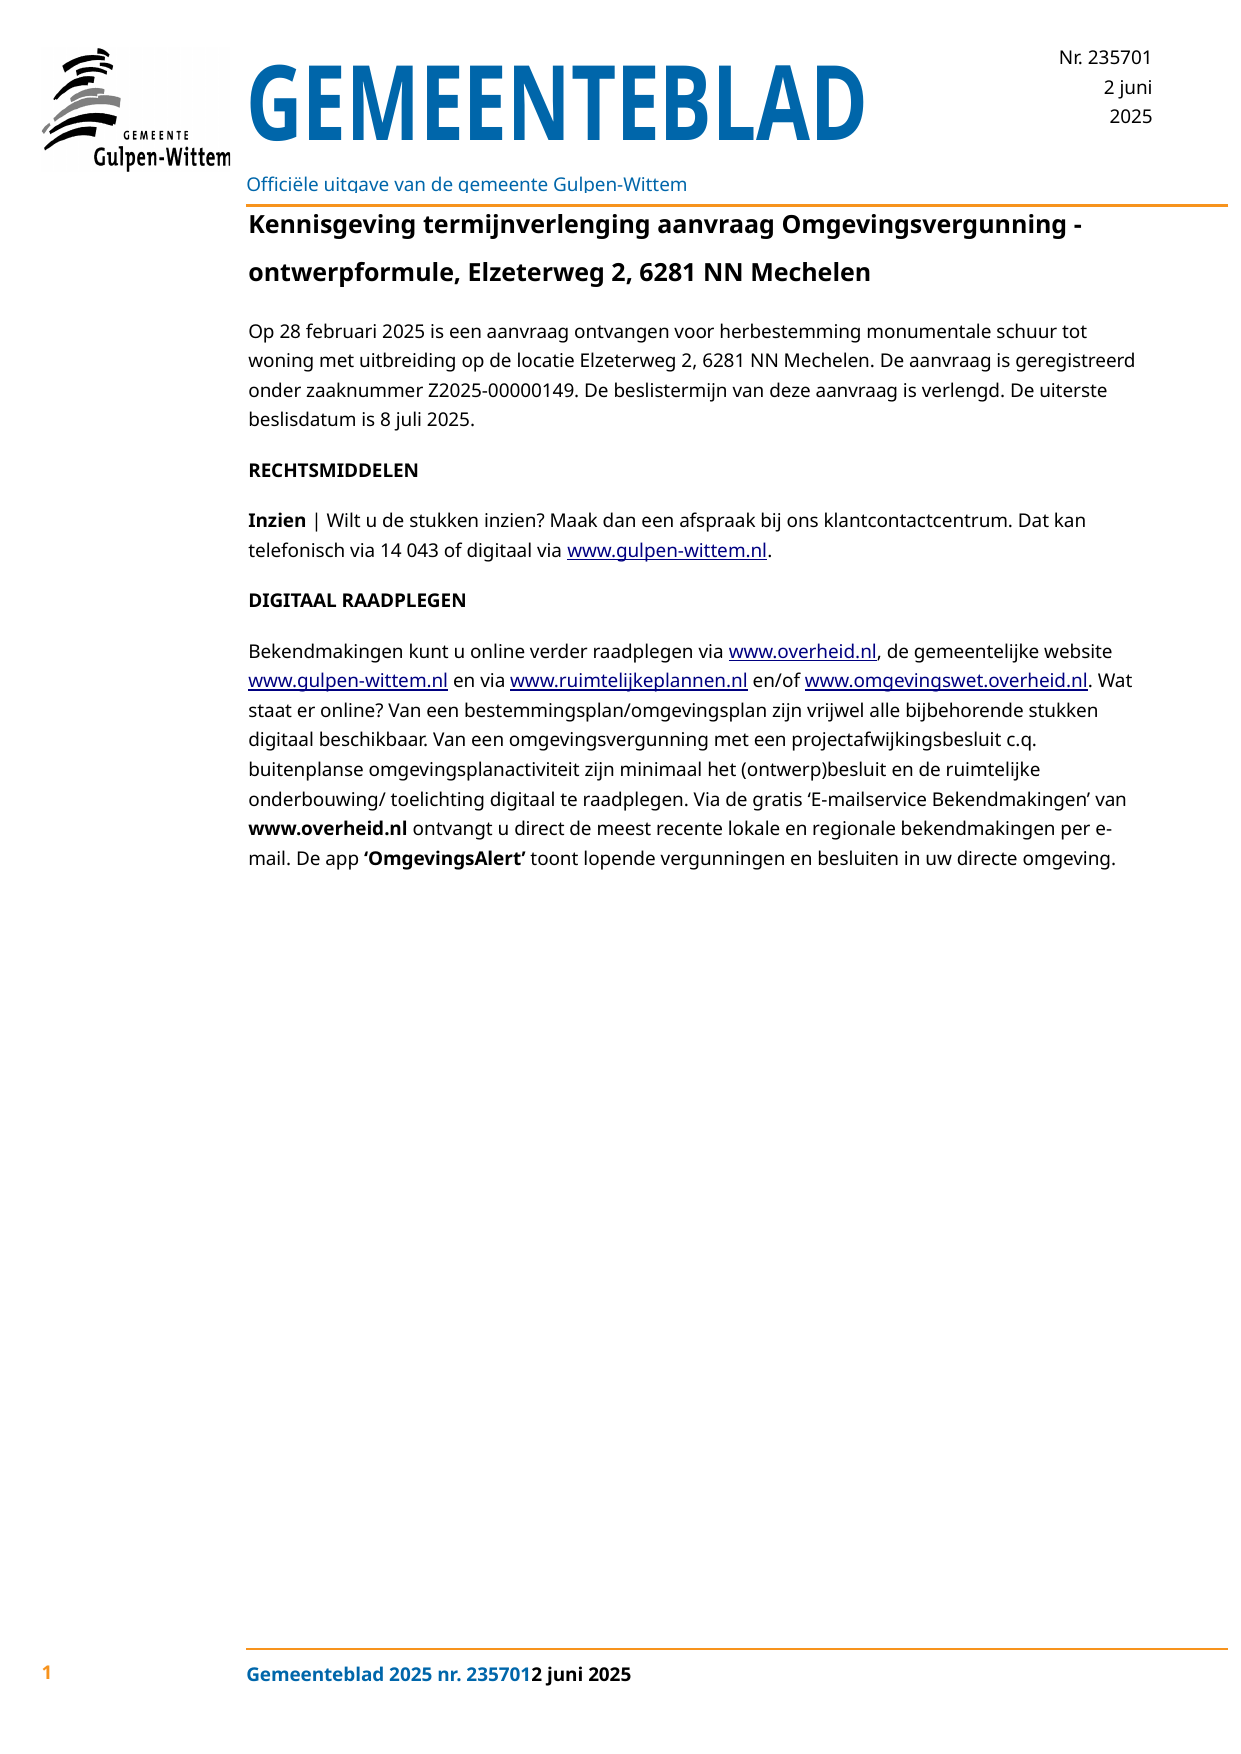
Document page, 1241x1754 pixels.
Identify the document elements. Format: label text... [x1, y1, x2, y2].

picture [41, 47, 231, 172]
text Kennisgeving termijnverlenging aanvraag Omgevingsvergunning - ontwerpformule, Elzeterweg 2, 6281 NN Mechelen [248, 207, 1152, 288]
text DIGITAAL RAADPLEGEN [248, 587, 1152, 613]
text Op 28 februari 2025 is een aanvraag ontvangen voor herbestemming monumentale schuur tot woning met uitbreiding op de locatie Elzeterweg 2, 6281 NN Mechelen. De aanvraag is geregistreerd onder zaaknummer Z2025-00000149. De beslistermijn van deze aanvraag is verlengd. De uiterste beslisdatum is 8 juli 2025. [248, 318, 1152, 432]
text Bekendmakingen kunt u online verder raadplegen via www.overheid.nl, de gemeentelijke website www.gulpen-wittem.nl en via www.ruimtelijkeplannen.nl en/of www.omgevingswet.overheid.nl. Wat staat er online? Van een bestemmingsplan/omgevingsplan zijn vrijwel alle bijbehorende stukken digitaal beschikbaar. Van een omgevingsvergunning met een projectafwijkingsbesluit c.q. buitenplanse omgevingsplanactiviteit zijn minimaal het (ontwerp)besluit en de ruimtelijke onderbouwing/ toelichting digitaal te raadplegen. Via de gratis ‘E-mailservice Bekendmakingen’ van www.overheid.nl ontvangt u direct de meest recente lokale en regionale bekendmakingen per e-mail. De app ‘OmgevingsAlert’ toont lopende vergunningen en besluiten in uw directe omgeving. [248, 638, 1152, 871]
text RECHTSMIDDELEN [248, 457, 1152, 483]
text Inzien | Wilt u de stukken inzien? Maak dan een afspraak bij ons klantcontactcentrum. Dat kan telefonisch via 14 043 of digitaal via www.gulpen-wittem.nl. [248, 507, 1152, 563]
